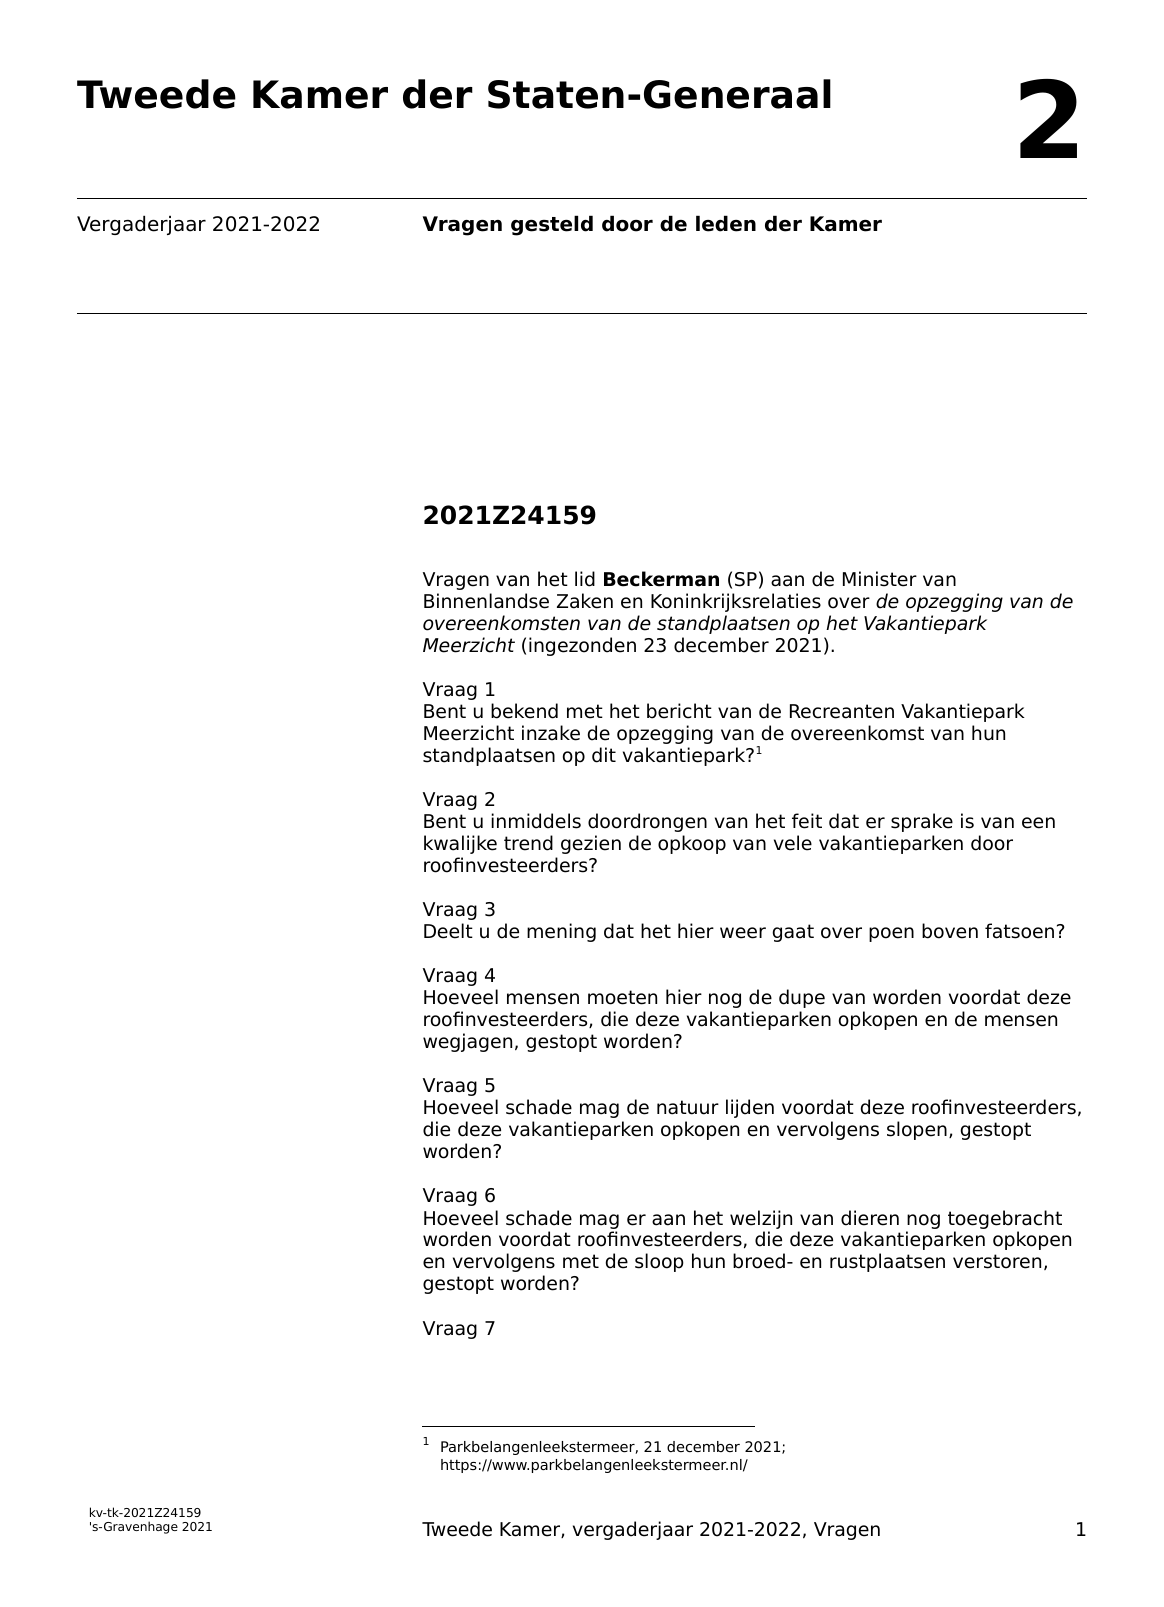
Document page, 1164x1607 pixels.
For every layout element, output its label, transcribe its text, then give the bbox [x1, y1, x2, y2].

text Vraag 7 [422, 1317, 1087, 1339]
text Hoeveel schade mag de natuur lijden voordat deze roofinvesteerders, die deze vakantieparken opkopen en vervolgens slopen, gestopt worden? [422, 1097, 1087, 1163]
text Vraag 5 [422, 1075, 1087, 1097]
text Deelt u de mening dat het hier weer gaat over poen boven fatsoen? [422, 921, 1087, 943]
text Vragen van het lid Beckerman (SP) aan de Minister van Binnenlandse Zaken en Koninkrijksrelaties over de opzegging van de overeenkomsten van de standplaatsen op het Vakantiepark Meerzicht (ingezonden 23 december 2021). [422, 569, 1087, 657]
table_header Tweede Kamer der Staten-Generaal [77, 59, 886, 198]
text 2021Z24159 [422, 501, 1087, 531]
text Vraag 4 [422, 965, 1087, 987]
text Hoeveel schade mag er aan het welzijn van dieren nog toegebracht worden voordat roofinvesteerders, die deze vakantieparken opkopen en vervolgens met de sloop hun broed- en rustplaatsen verstoren, gestopt worden? [422, 1207, 1087, 1295]
table_header 2 [886, 59, 1087, 198]
table_cell Vergaderjaar 2021-2022 [77, 199, 422, 313]
text Parkbelangenleekstermeer, 21 december 2021; https://www.parkbelangenleekstermeer.nl/ [422, 1435, 1087, 1474]
table_cell Vragen gesteld door de leden der Kamer [422, 199, 1087, 313]
text Vraag 1 [422, 679, 1087, 701]
text Vraag 6 [422, 1185, 1087, 1207]
text Bent u bekend met het bericht van de Recreanten Vakantiepark Meerzicht inzake de opzegging van de overeenkomst van hun standplaatsen op dit vakantiepark? [422, 701, 1087, 767]
text Vraag 2 [422, 789, 1087, 811]
text 's-Gravenhage 2021 [88, 1520, 323, 1534]
text kv-tk-2021Z24159 [88, 1506, 323, 1520]
text Vraag 3 [422, 899, 1087, 921]
text Hoeveel mensen moeten hier nog de dupe van worden voordat deze roofinvesteerders, die deze vakantieparken opkopen en de mensen wegjagen, gestopt worden? [422, 987, 1087, 1053]
text Bent u inmiddels doordrongen van het feit dat er sprake is van een kwalijke trend gezien de opkoop van vele vakantieparken door roofinvesteerders? [422, 811, 1087, 877]
